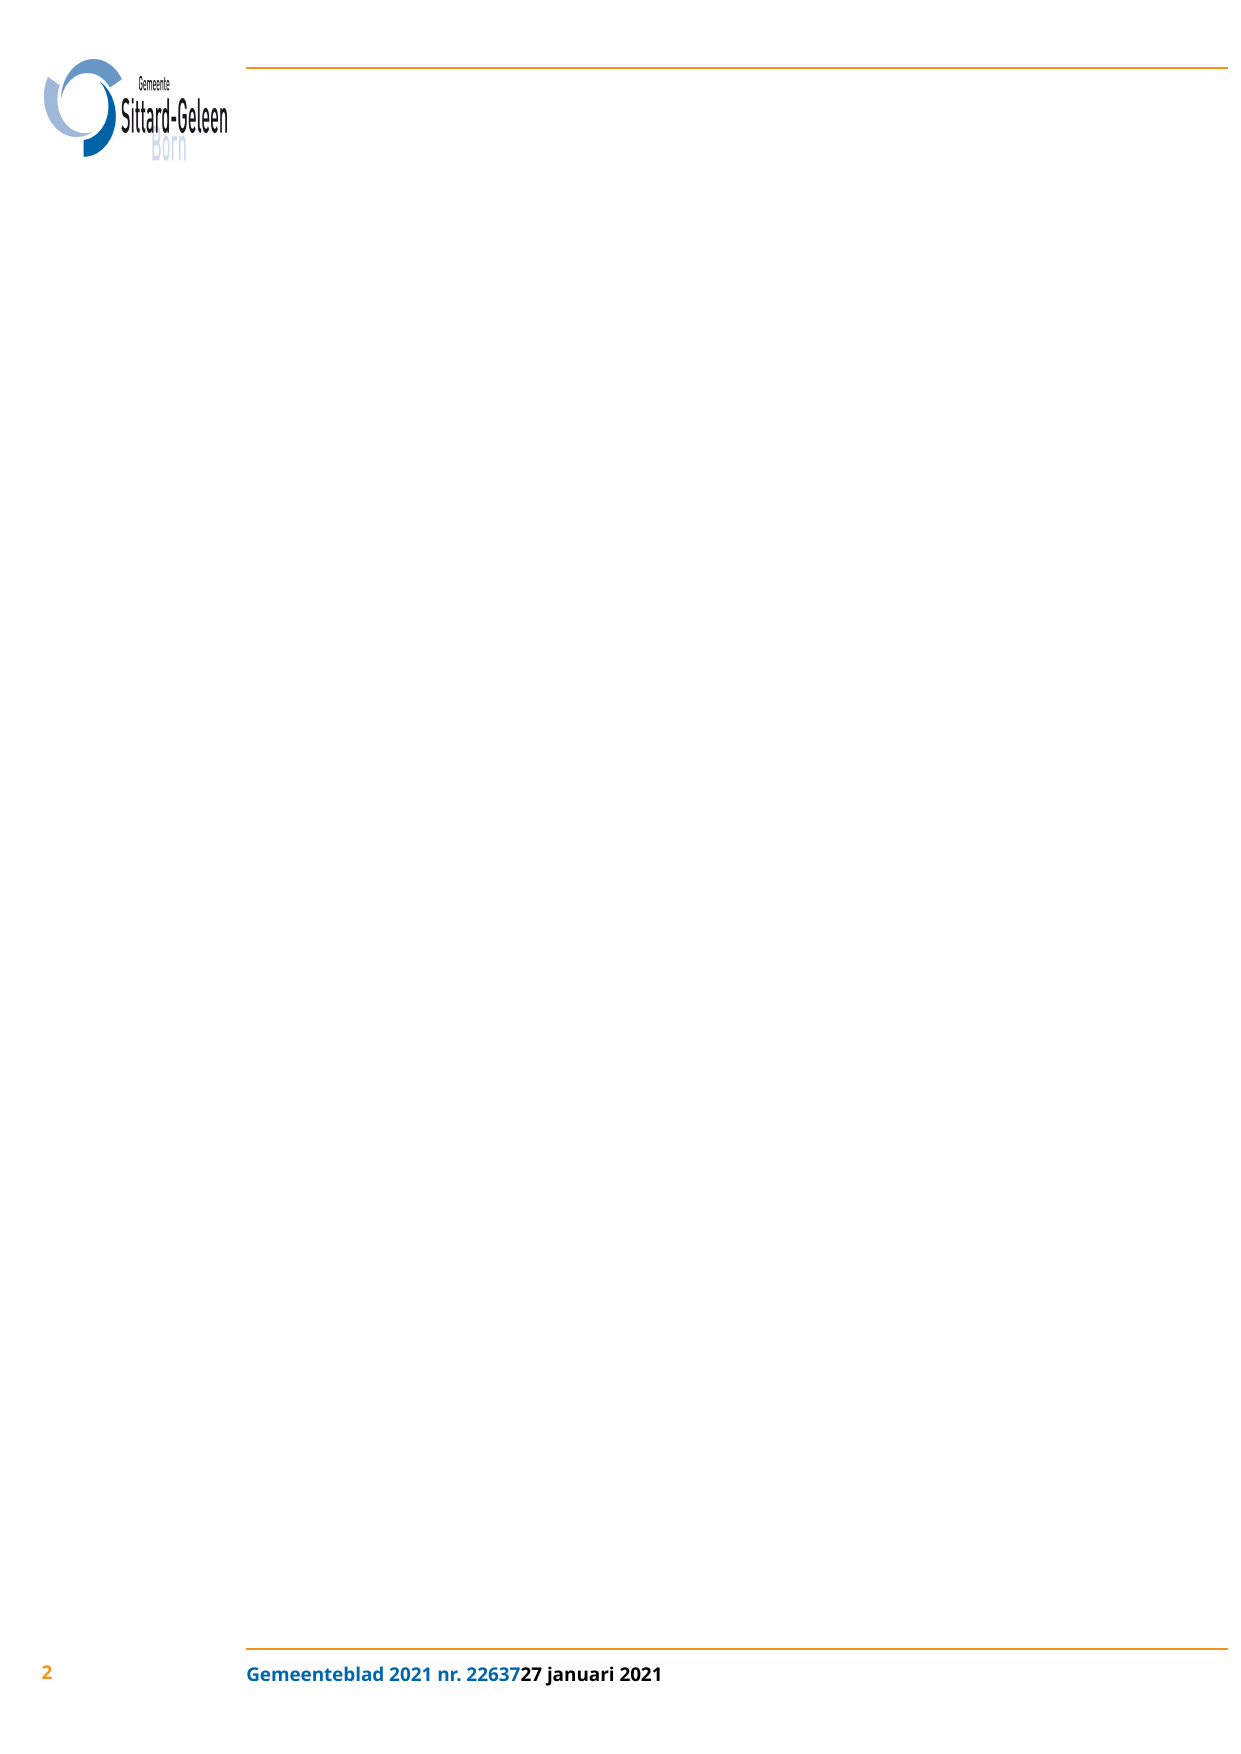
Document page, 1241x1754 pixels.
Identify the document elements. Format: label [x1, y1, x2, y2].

picture [41, 47, 231, 172]
